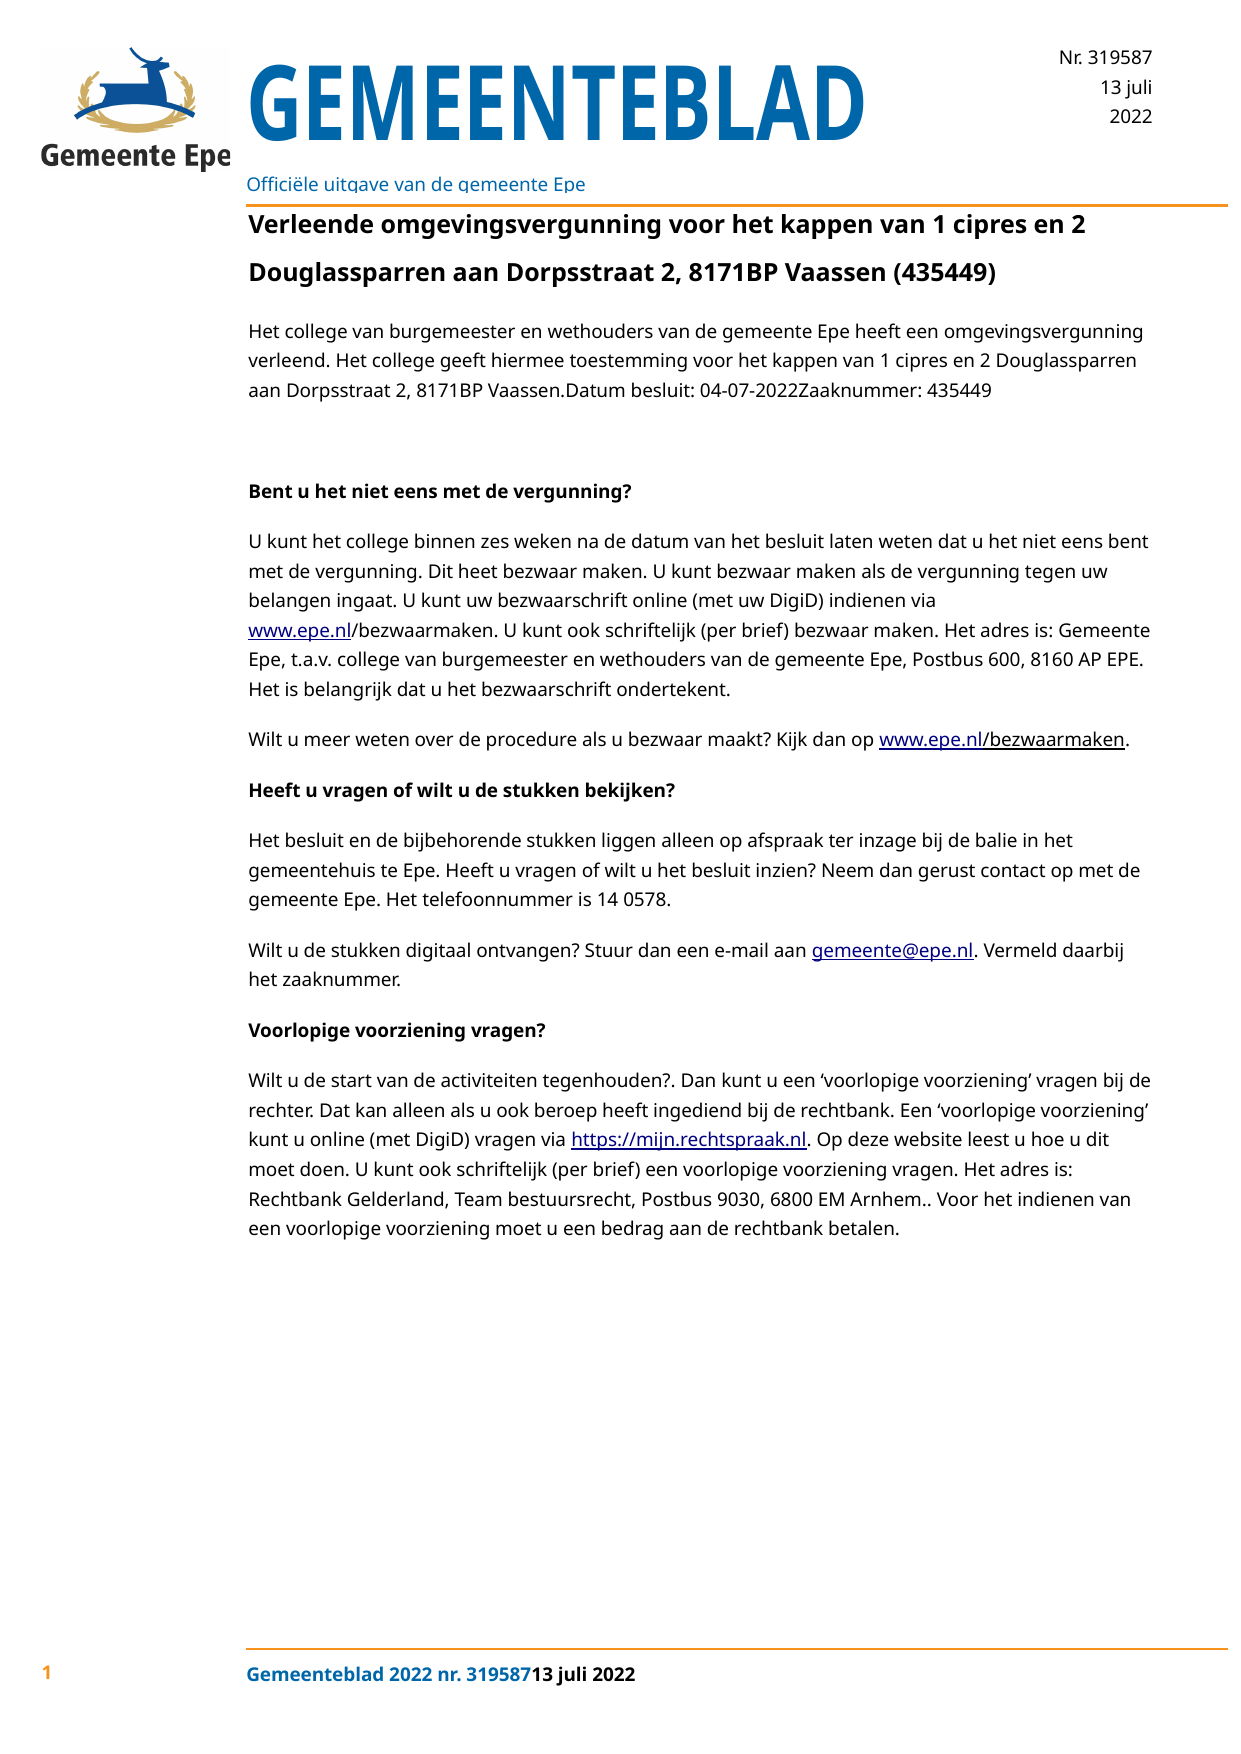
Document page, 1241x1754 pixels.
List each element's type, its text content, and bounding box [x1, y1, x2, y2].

text Wilt u de stukken digitaal ontvangen? Stuur dan een e-mail aan gemeente@epe.nl. Vermeld daarbij het zaaknummer. [248, 937, 1152, 992]
text Het besluit en de bijbehorende stukken liggen alleen op afspraak ter inzage bij de balie in het gemeentehuis te Epe. Heeft u vragen of wilt u het besluit inzien? Neem dan gerust contact op met de gemeente Epe. Het telefoonnummer is 14 0578. [248, 827, 1152, 912]
text Heeft u vragen of wilt u de stukken bekijken? [248, 777, 1152, 803]
text Wilt u de start van de activiteiten tegenhouden?. Dan kunt u een ‘voorlopige voorziening’ vragen bij de rechter. Dat kan alleen als u ook beroep heeft ingediend bij de rechtbank. Een ‘voorlopige voorziening’ kunt u online (met DigiD) vragen via https://mijn.rechtspraak.nl. Op deze website leest u hoe u dit moet doen. U kunt ook schriftelijk (per brief) een voorlopige voorziening vragen. Het adres is: Rechtbank Gelderland, Team bestuursrecht, Postbus 9030, 6800 EM Arnhem.. Voor het indienen van een voorlopige voorziening moet u een bedrag aan de rechtbank betalen. [248, 1067, 1152, 1241]
text Wilt u meer weten over de procedure als u bezwaar maakt? Kijk dan op www.epe.nl/bezwaarmaken. [248, 727, 1152, 752]
text Het college van burgemeester en wethouders van de gemeente Epe heeft een omgevingsvergunning verleend. Het college geeft hiermee toestemming voor het kappen van 1 cipres en 2 Douglassparren aan Dorpsstraat 2, 8171BP Vaassen.Datum besluit: 04-07-2022Zaaknummer: 435449 [248, 318, 1152, 403]
text Bent u het niet eens met de vergunning? [248, 478, 1152, 504]
text Voorlopige voorziening vragen? [248, 1017, 1152, 1043]
picture [41, 47, 231, 172]
text U kunt het college binnen zes weken na de datum van het besluit laten weten dat u het niet eens bent met de vergunning. Dit heet bezwaar maken. U kunt bezwaar maken als de vergunning tegen uw belangen ingaat. U kunt uw bezwaarschrift online (met uw DigiD) indienen via www.epe.nl/bezwaarmaken. U kunt ook schriftelijk (per brief) bezwaar maken. Het adres is: Gemeente Epe, t.a.v. college van burgemeester en wethouders van de gemeente Epe, Postbus 600, 8160 AP EPE. Het is belangrijk dat u het bezwaarschrift ondertekent. [248, 528, 1152, 702]
text Verleende omgevingsvergunning voor het kappen van 1 cipres en 2 Douglassparren aan Dorpsstraat 2, 8171BP Vaassen (435449) [248, 207, 1152, 288]
